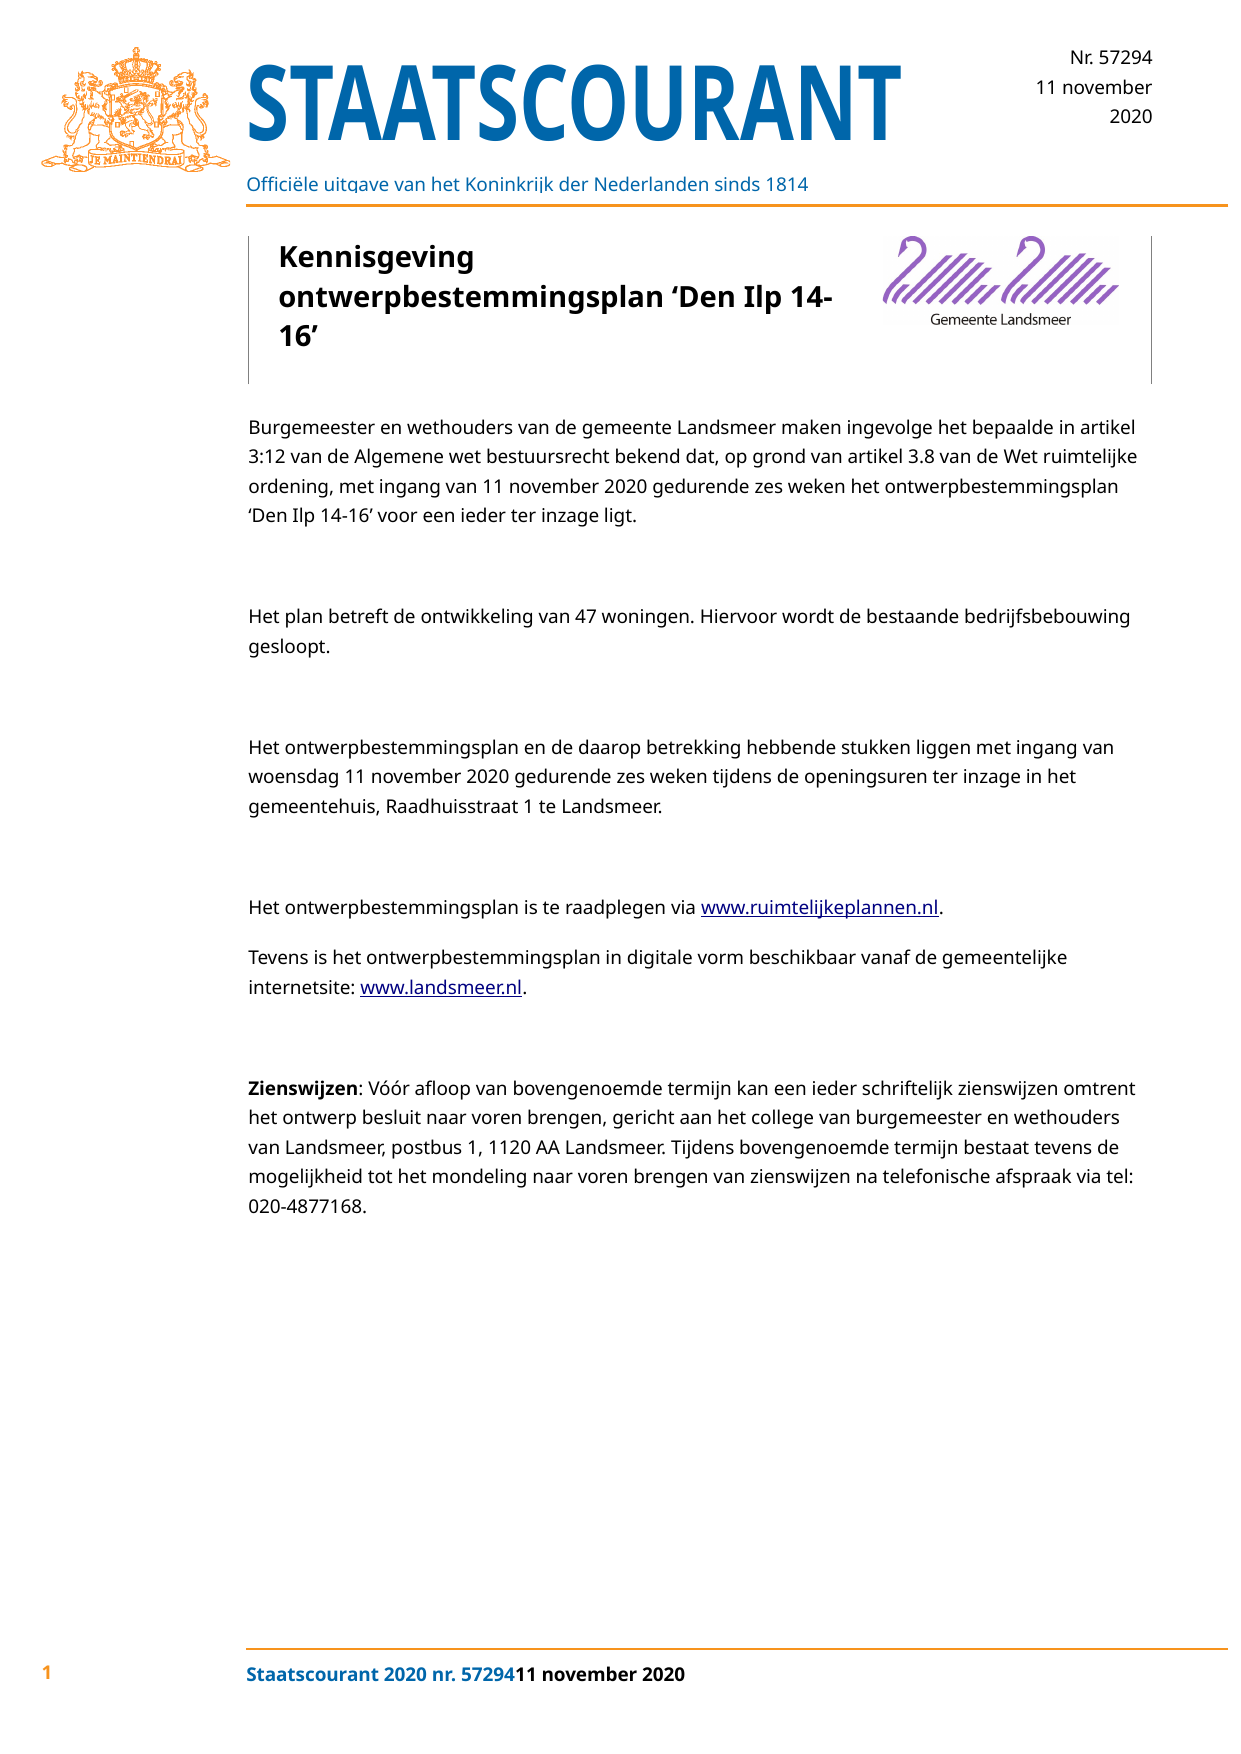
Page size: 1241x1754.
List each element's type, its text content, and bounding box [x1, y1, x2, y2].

text Burgemeester en wethouders van de gemeente Landsmeer maken ingevolge het bepaalde in artikel 3:12 van de Algemene wet bestuursrecht bekend dat, op grond van artikel 3.8 van de Wet ruimtelijke ordening, met ingang van 11 november 2020 gedurende zes weken het ontwerpbestemmingsplan ‘Den Ilp 14-16’ voor een ieder ter inzage ligt. [248, 414, 1152, 528]
table_header [850, 236, 1151, 384]
text Het ontwerpbestemmingsplan en de daarop betrekking hebbende stukken liggen met ingang van woensdag 11 november 2020 gedurende zes weken tijdens de openingsuren ter inzage in het gemeentehuis, Raadhuisstraat 1 te Landsmeer. [248, 734, 1152, 819]
picture [41, 47, 231, 172]
table_header Kennisgeving ontwerpbestemmingsplan ‘Den Ilp 14-16’ [249, 236, 850, 384]
text Zienswijzen: Vóór afloop van bovengenoemde termijn kan een ieder schriftelijk zienswijzen omtrent het ontwerp besluit naar voren brengen, gericht aan het college van burgemeester en wethouders van Landsmeer, postbus 1, 1120 AA Landsmeer. Tijdens bovengenoemde termijn bestaat tevens de mogelijkheid tot het mondeling naar voren brengen van zienswijzen na telefonische afspraak via tel: 020-4877168. [248, 1075, 1152, 1219]
text Het ontwerpbestemmingsplan is te raadplegen via www.ruimtelijkeplannen.nl. [248, 894, 1152, 920]
text Tevens is het ontwerpbestemmingsplan in digitale vorm beschikbaar vanaf de gemeentelijke internetsite: www.landsmeer.nl. [248, 944, 1152, 1000]
text Het plan betreft de ontwikkeling van 47 woningen. Hiervoor wordt de bestaande bedrijfsbebouwing gesloopt. [248, 603, 1152, 659]
picture [882, 236, 1119, 325]
